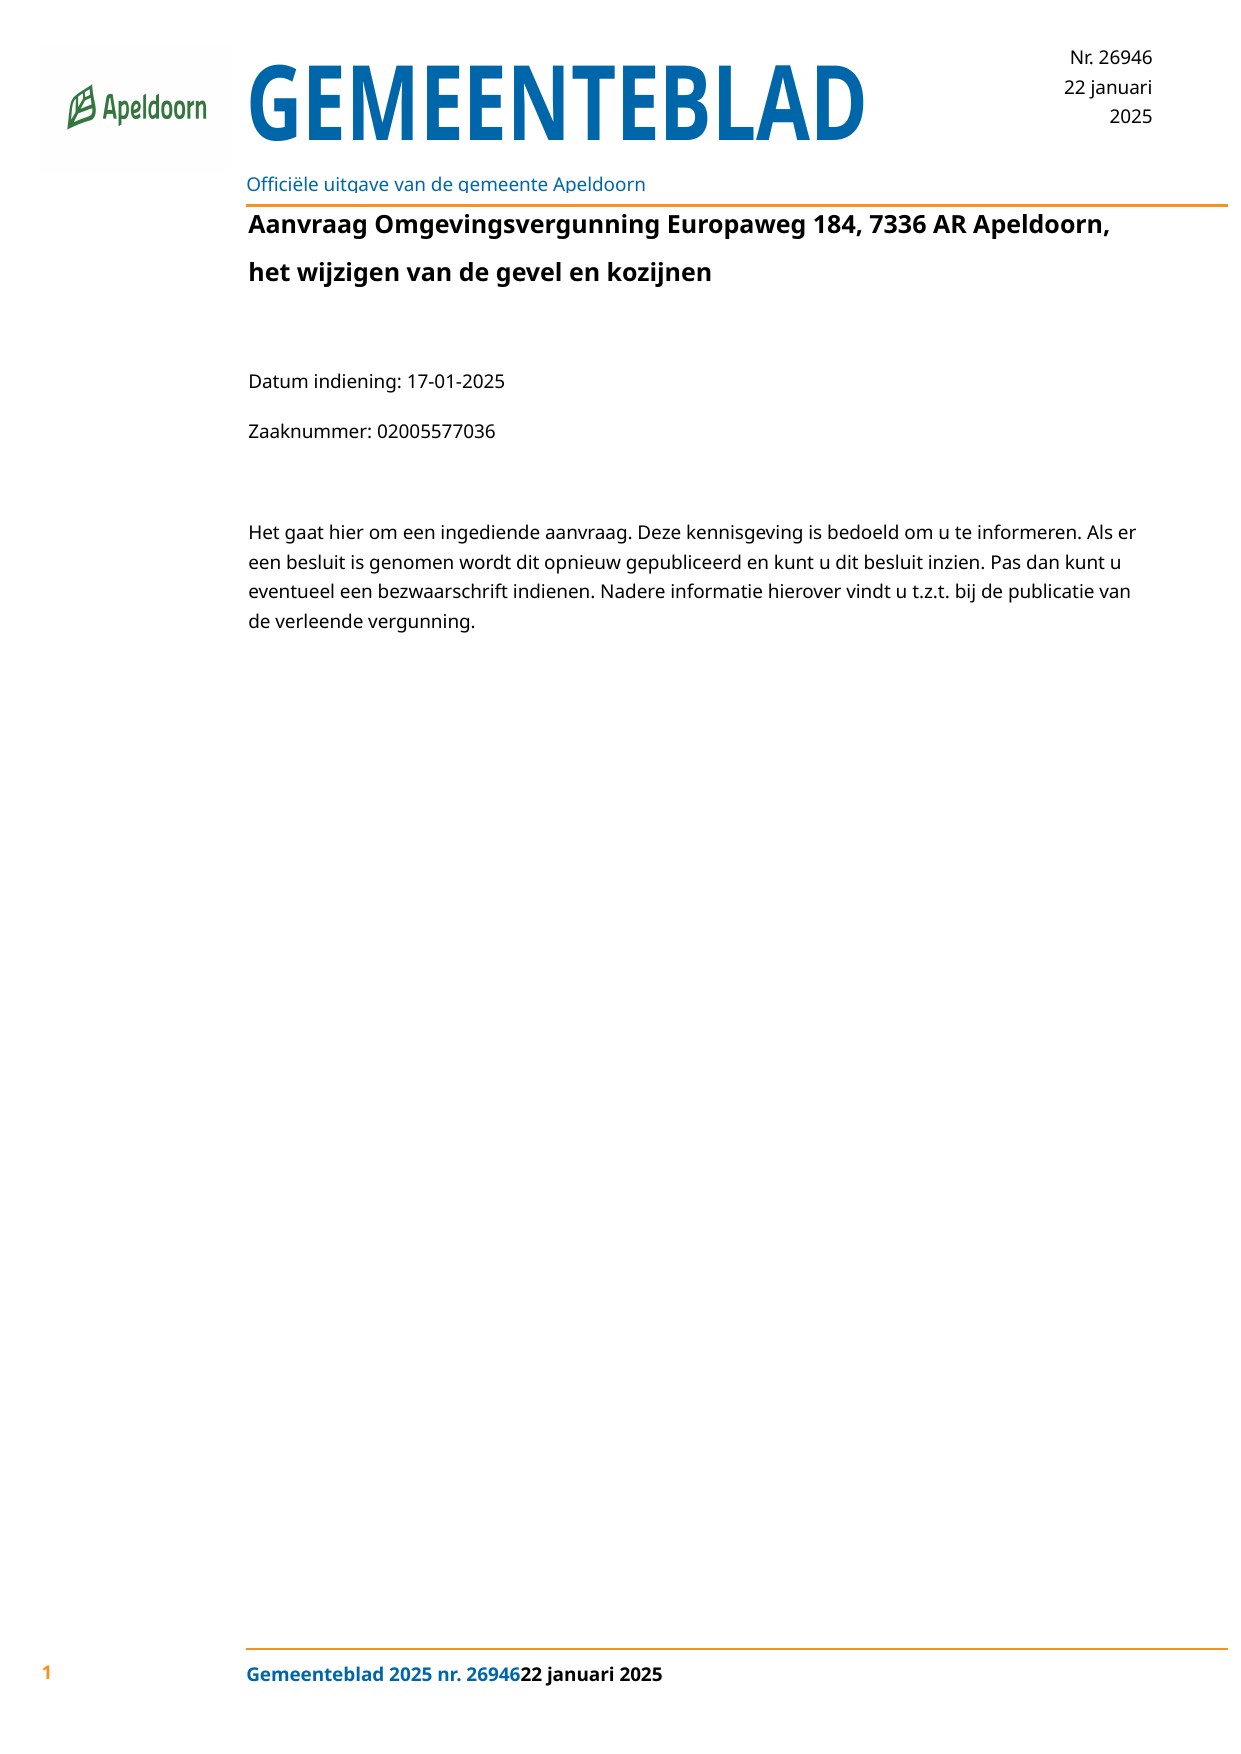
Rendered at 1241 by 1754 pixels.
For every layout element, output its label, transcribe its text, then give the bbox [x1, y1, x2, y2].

text Aanvraag Omgevingsvergunning Europaweg 184, 7336 AR Apeldoorn, het wijzigen van de gevel en kozijnen [248, 207, 1152, 288]
text Het gaat hier om een ingediende aanvraag. Deze kennisgeving is bedoeld om u te informeren. Als er een besluit is genomen wordt dit opnieuw gepubliceerd en kunt u dit besluit inzien. Pas dan kunt u eventueel een bezwaarschrift indienen. Nadere informatie hierover vindt u t.z.t. bij de publicatie van de verleende vergunning. [248, 519, 1152, 634]
picture [41, 47, 231, 172]
text Datum indiening: 17-01-2025 [248, 368, 1152, 394]
text Zaaknummer: 02005577036 [248, 419, 1152, 444]
